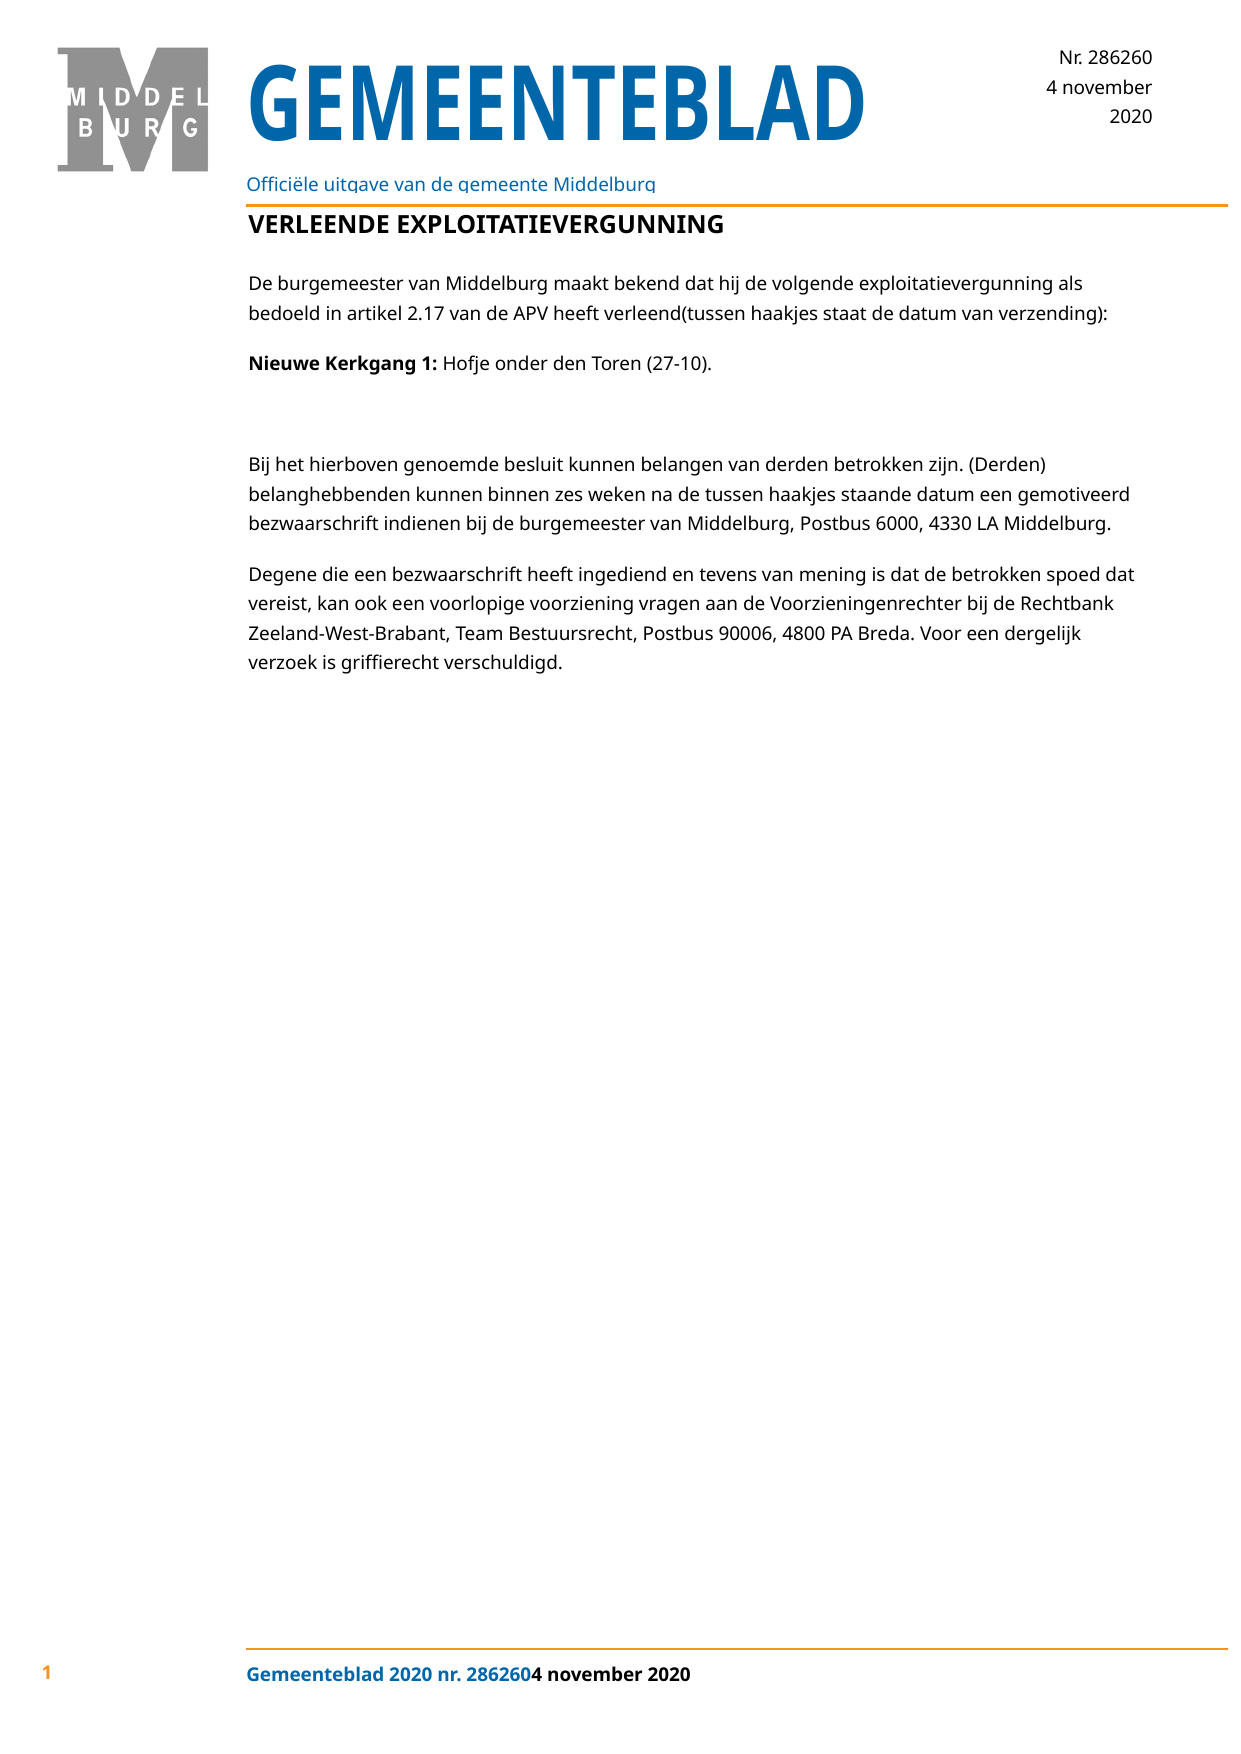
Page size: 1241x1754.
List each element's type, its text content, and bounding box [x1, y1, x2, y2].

text Nieuwe Kerkgang 1: Hofje onder den Toren (27-10). [248, 350, 1152, 376]
text De burgemeester van Middelburg maakt bekend dat hij de volgende exploitatievergunning als bedoeld in artikel 2.17 van de APV heeft verleend(tussen haakjes staat de datum van verzending): [248, 270, 1152, 326]
picture [41, 47, 231, 172]
text Degene die een bezwaarschrift heeft ingediend en tevens van mening is dat de betrokken spoed dat vereist, kan ook een voorlopige voorziening vragen aan de Voorzieningenrechter bij de Rechtbank Zeeland-West-Brabant, Team Bestuursrecht, Postbus 90006, 4800 PA Breda. Voor een dergelijk verzoek is griffierecht verschuldigd. [248, 561, 1152, 675]
text Bij het hierboven genoemde besluit kunnen belangen van derden betrokken zijn. (Derden) belanghebbenden kunnen binnen zes weken na de tussen haakjes staande datum een gemotiveerd bezwaarschrift indienen bij de burgemeester van Middelburg, Postbus 6000, 4330 LA Middelburg. [248, 451, 1152, 536]
text VERLEENDE EXPLOITATIEVERGUNNING [248, 207, 1152, 241]
